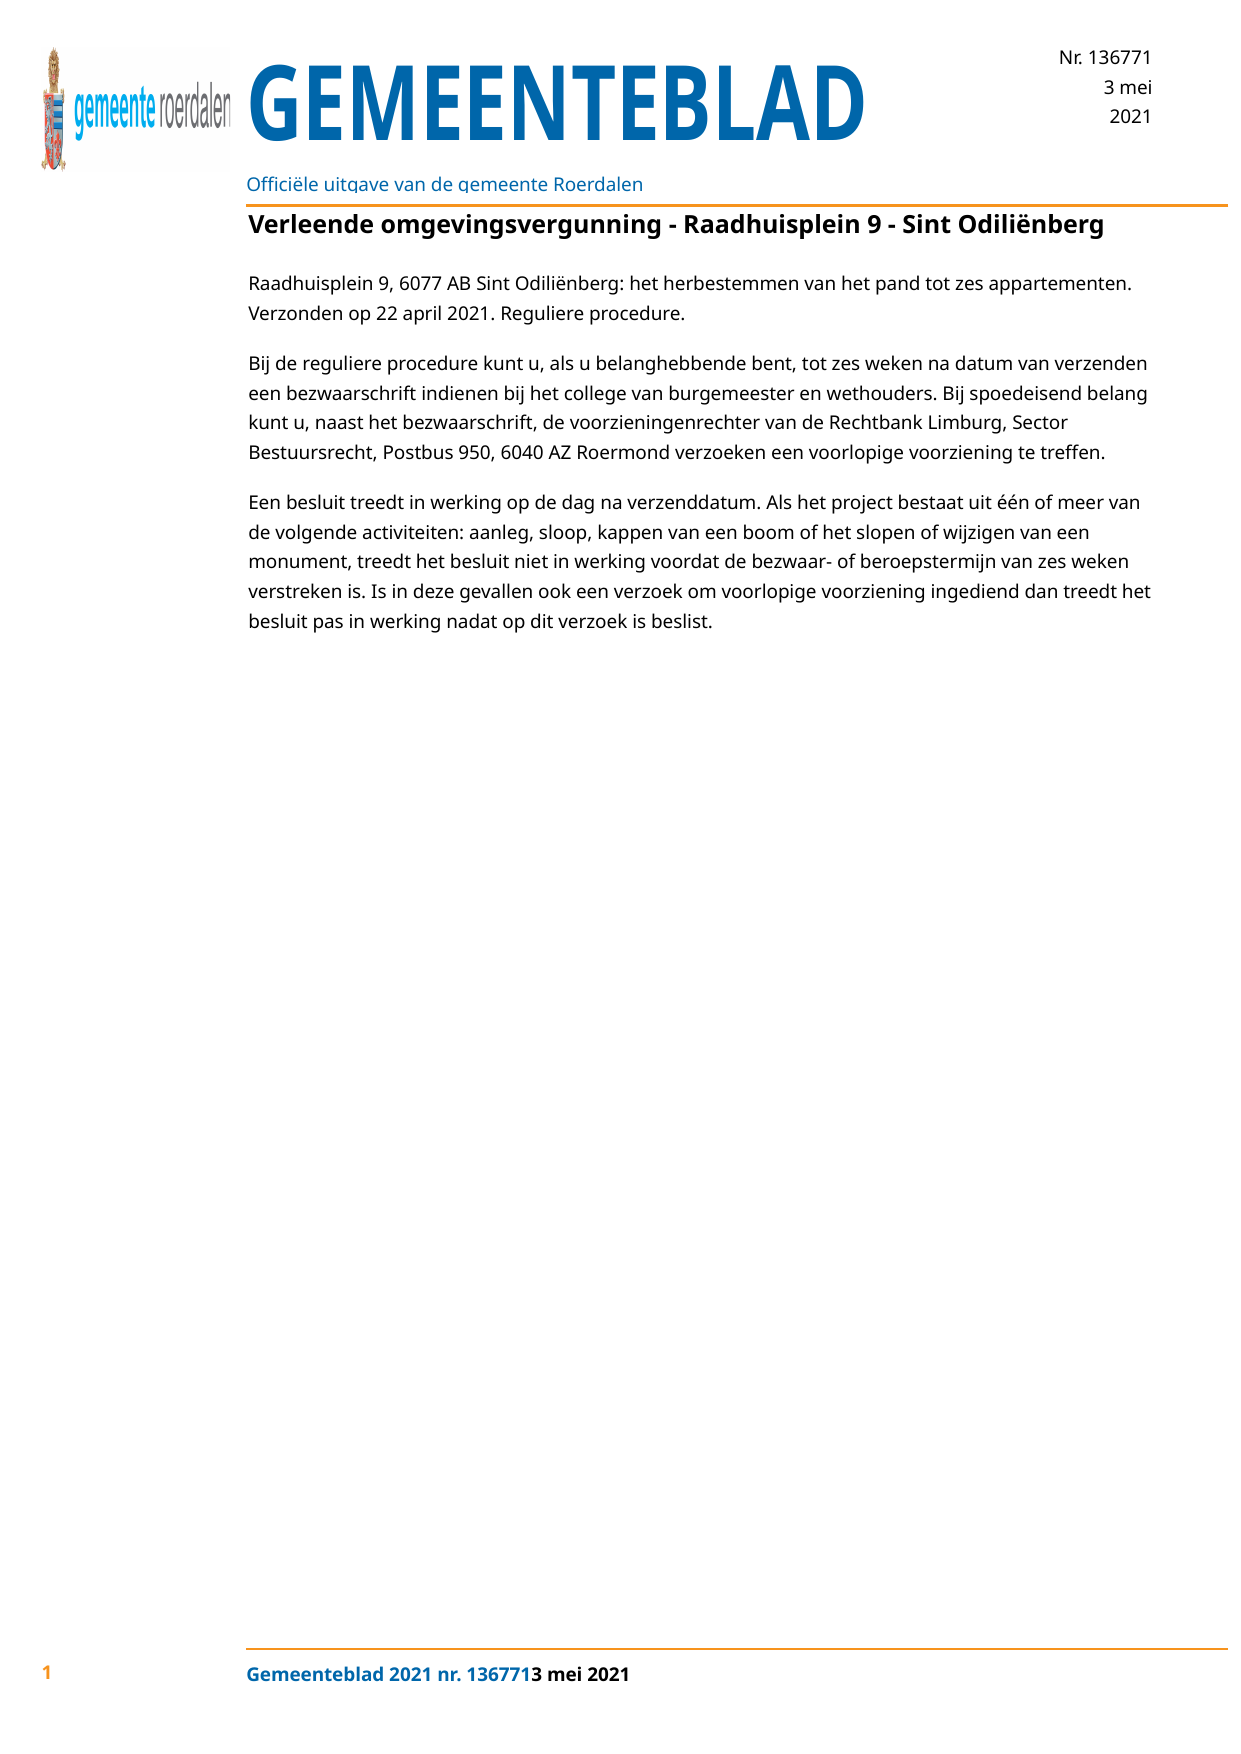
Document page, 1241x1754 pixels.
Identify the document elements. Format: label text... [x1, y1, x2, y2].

text Verleende omgevingsvergunning - Raadhuisplein 9 - Sint Odiliënberg [248, 207, 1152, 241]
text Raadhuisplein 9, 6077 AB Sint Odiliënberg: het herbestemmen van het pand tot zes appartementen. Verzonden op 22 april 2021. Reguliere procedure. [248, 270, 1152, 326]
text Een besluit treedt in werking op de dag na verzenddatum. Als het project bestaat uit één of meer van de volgende activiteiten: aanleg, sloop, kappen van een boom of het slopen of wijzigen van een monument, treedt het besluit niet in werking voordat de bezwaar- of beroepstermijn van zes weken verstreken is. Is in deze gevallen ook een verzoek om voorlopige voorziening ingediend dan treedt het besluit pas in werking nadat op dit verzoek is beslist. [248, 489, 1152, 633]
text Bij de reguliere procedure kunt u, als u belanghebbende bent, tot zes weken na datum van verzenden een bezwaarschrift indienen bij het college van burgemeester en wethouders. Bij spoedeisend belang kunt u, naast het bezwaarschrift, de voorzieningenrechter van de Rechtbank Limburg, Sector Bestuursrecht, Postbus 950, 6040 AZ Roermond verzoeken een voorlopige voorziening te treffen. [248, 350, 1152, 465]
picture [41, 47, 231, 172]
